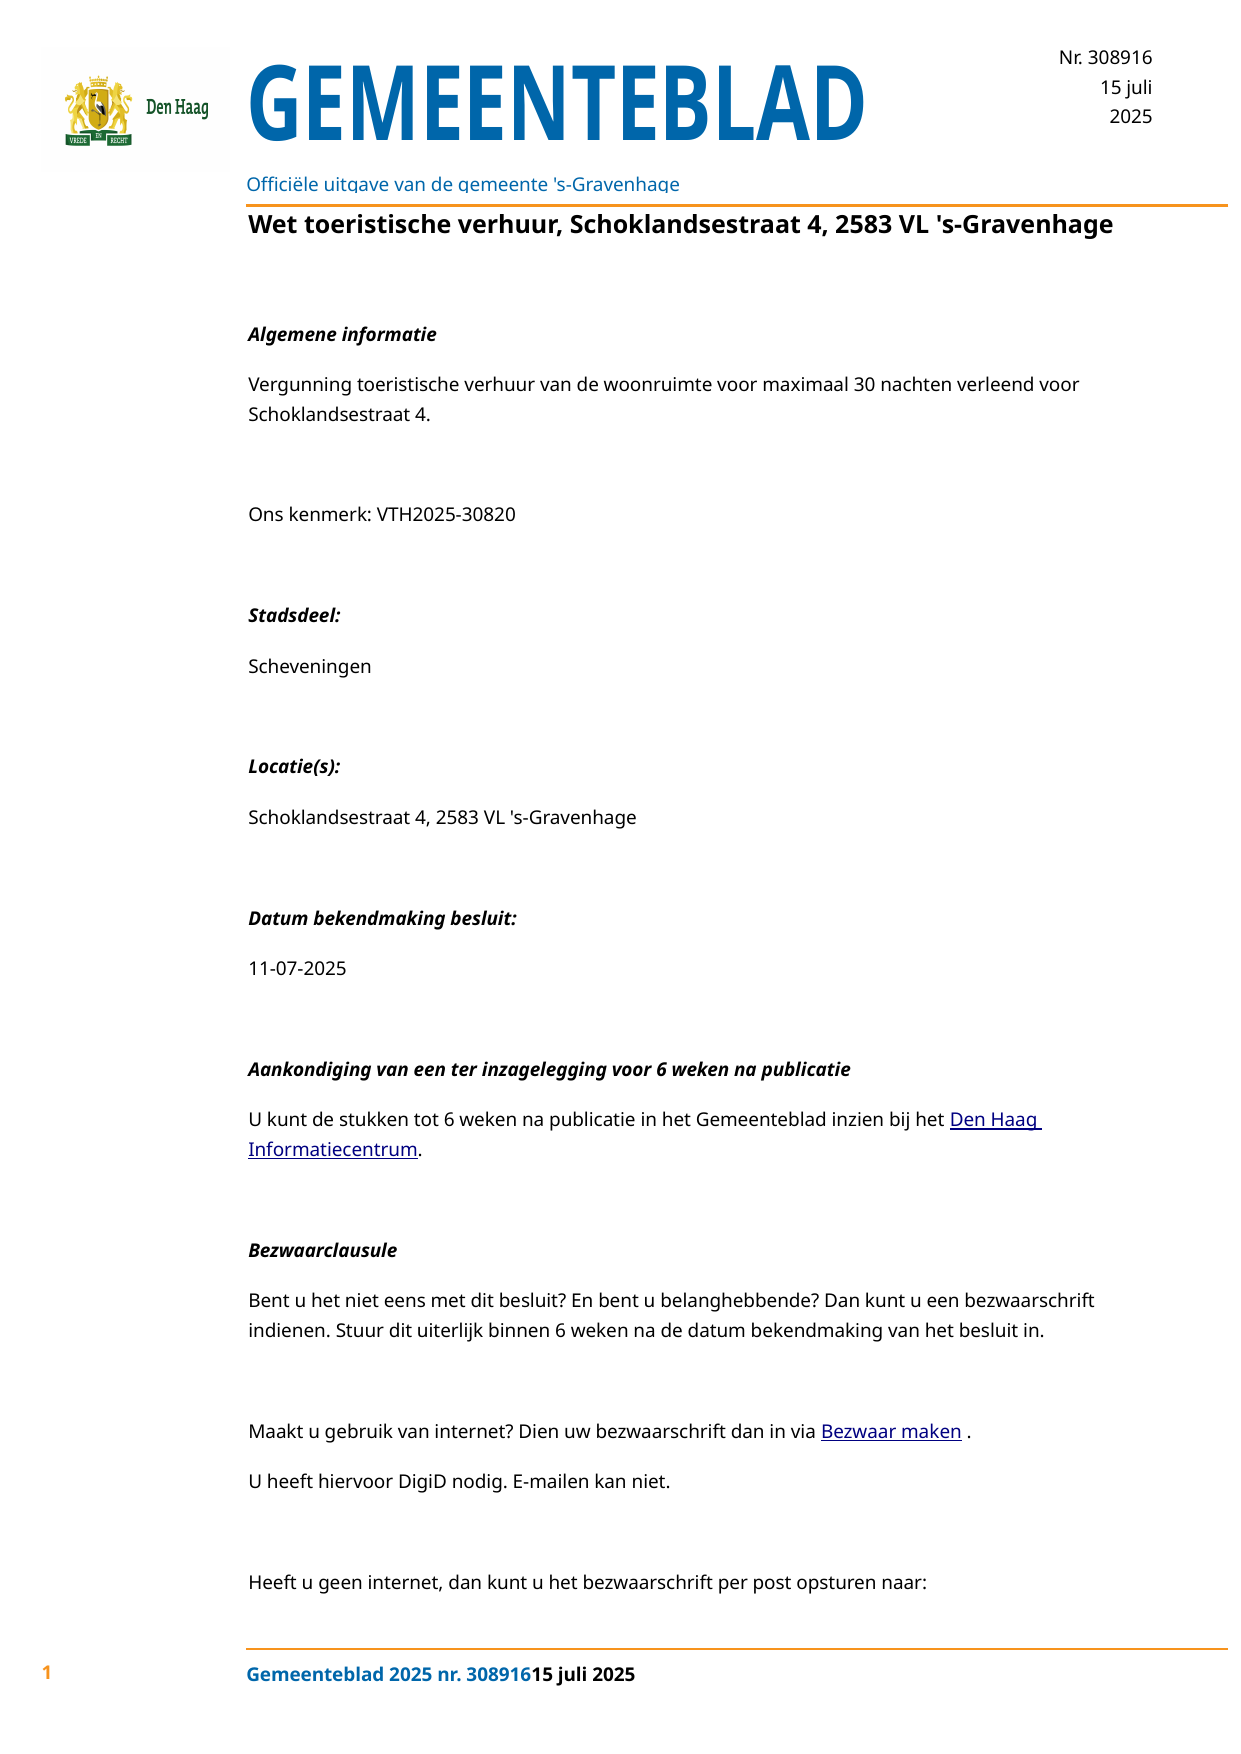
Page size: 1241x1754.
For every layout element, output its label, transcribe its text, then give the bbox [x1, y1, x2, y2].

text Stadsdeel: [248, 602, 1152, 628]
text Vergunning toeristische verhuur van de woonruimte voor maximaal 30 nachten verleend voor Schoklandsestraat 4. [248, 371, 1152, 426]
text U kunt de stukken tot 6 weken na publicatie in het Gemeenteblad inzien bij het Den Haag Informatiecentrum. [248, 1107, 1152, 1162]
text Maakt u gebruik van internet? Dien uw bezwaarschrift dan in via Bezwaar maken . [248, 1418, 1152, 1443]
text Ons kenmerk: VTH2025-30820 [248, 502, 1152, 527]
picture [41, 47, 231, 172]
text Locatie(s): [248, 754, 1152, 779]
text Bent u het niet eens met dit besluit? En bent u belanghebbende? Dan kunt u een bezwaarschrift indienen. Stuur dit uiterlijk binnen 6 weken na de datum bekendmaking van het besluit in. [248, 1287, 1152, 1343]
text U heeft hiervoor DigiD nodig. E-mailen kan niet. [248, 1468, 1152, 1494]
text Wet toeristische verhuur, Schoklandsestraat 4, 2583 VL 's-Gravenhage [248, 207, 1152, 241]
text Datum bekendmaking besluit: [248, 905, 1152, 931]
text Bezwaarclausule [248, 1237, 1152, 1263]
text Aankondiging van een ter inzagelegging voor 6 weken na publicatie [248, 1056, 1152, 1082]
text Schoklandsestraat 4, 2583 VL 's-Gravenhage [248, 804, 1152, 830]
text 11-07-2025 [248, 955, 1152, 981]
text Algemene informatie [248, 321, 1152, 346]
text Scheveningen [248, 653, 1152, 678]
text Heeft u geen internet, dan kunt u het bezwaarschrift per post opsturen naar: [248, 1569, 1152, 1595]
